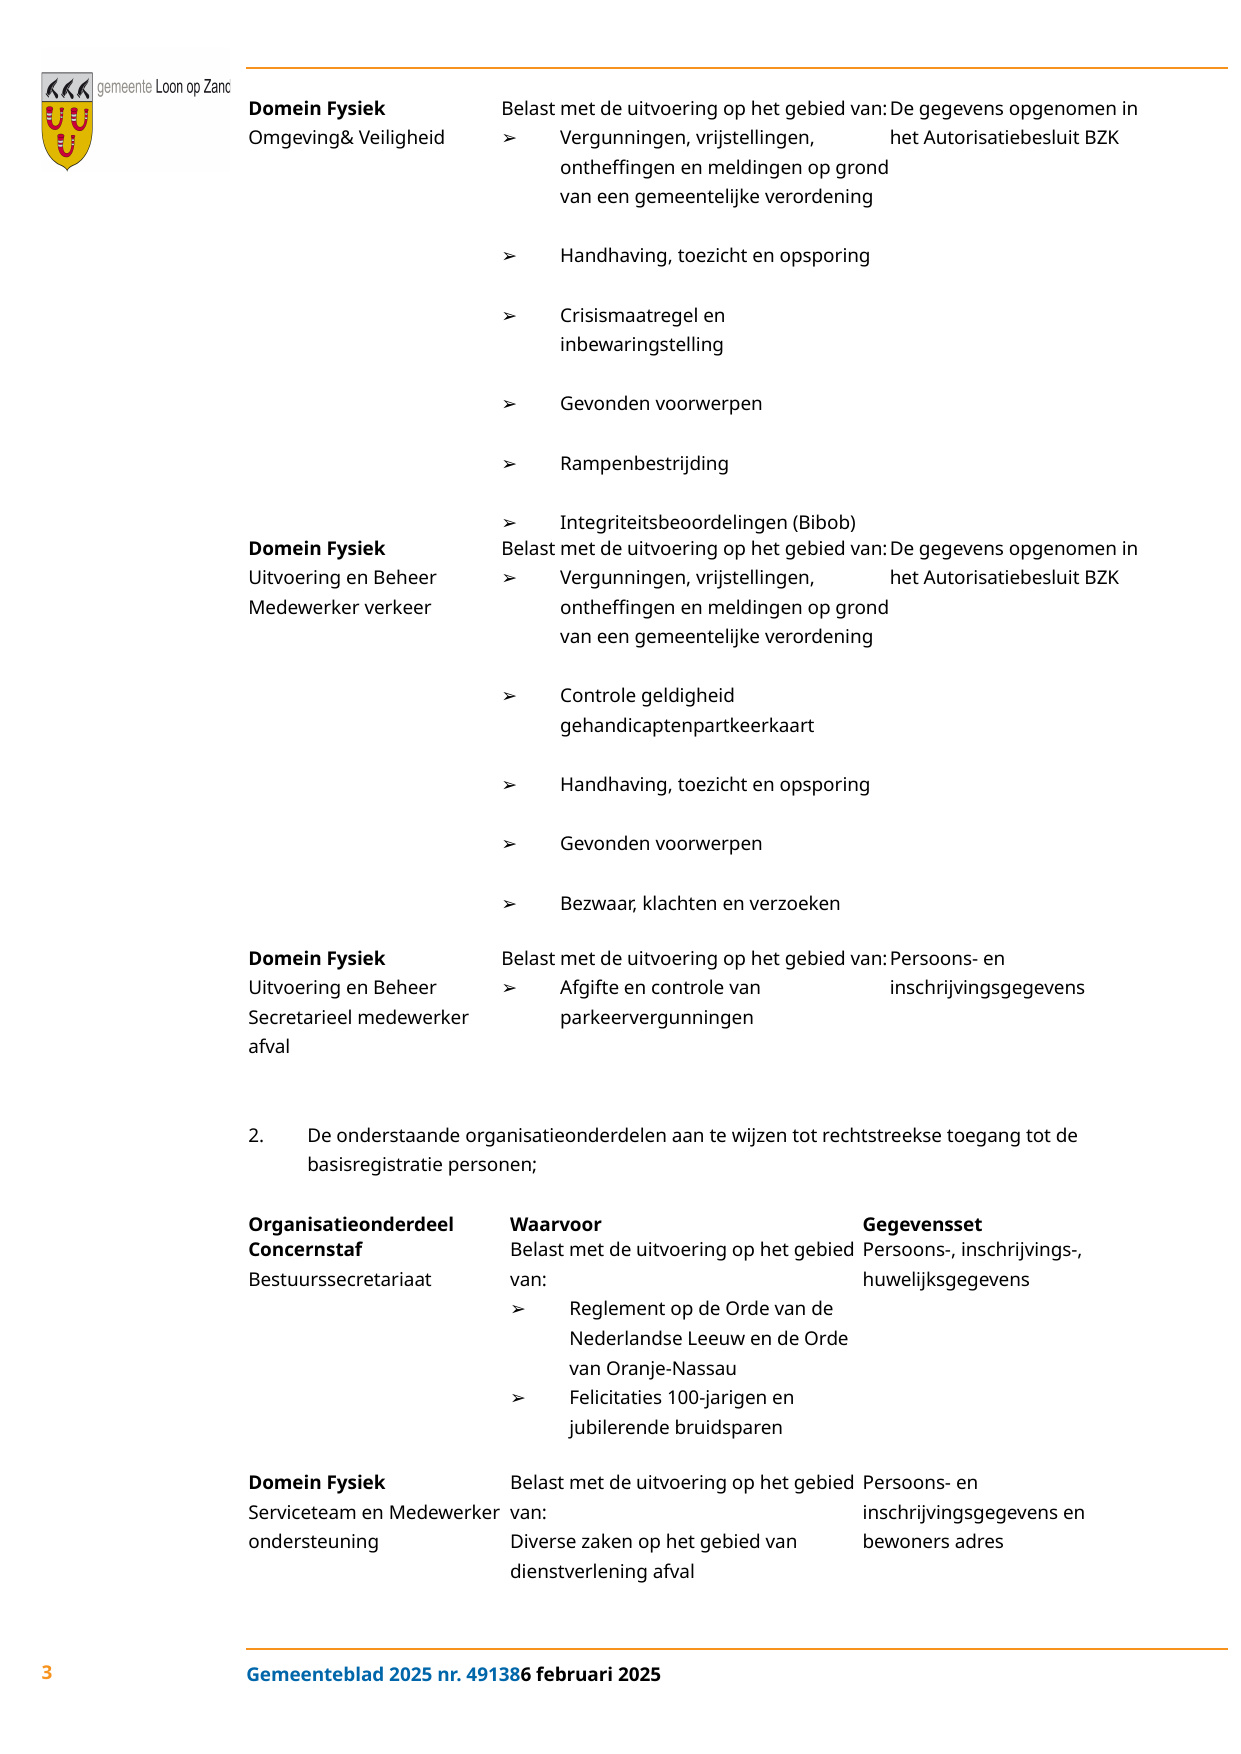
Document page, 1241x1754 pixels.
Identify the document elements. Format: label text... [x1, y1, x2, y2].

list De onderstaande organisatieonderdelen aan te wijzen tot rechtstreekse toegang tot de basisregistratie personen; [248, 1122, 1152, 1177]
table_cell Persoons- en inschrijvingsgegevens en bewoners adres [863, 1469, 1152, 1584]
table_cell Belast met de uitvoering op het gebied van: Reglement op de Orde van de Nederlandse Leeuw en de Orde van Oranje-Nassau Felicitaties 100-jarigen en jubilerende bruidsparen [510, 1236, 862, 1469]
picture [41, 47, 231, 172]
table_cell Domein Fysiek Serviceteam en Medewerker ondersteuning [248, 1469, 510, 1584]
table_cell Domein Fysiek Omgeving& Veiligheid [248, 95, 501, 535]
table_header Organisatieonderdeel [248, 1211, 510, 1236]
table_cell Belast met de uitvoering op het gebied van: Afgifte en controle van parkeervergunningen [501, 945, 889, 1089]
table_cell De gegevens opgenomen in het Autorisatiebesluit BZK [890, 535, 1152, 945]
table_cell Belast met de uitvoering op het gebied van: Vergunningen, vrijstellingen, ontheffingen en meldingen op grond van een gemeentelijke verordening Handhaving, toezicht en opsporing Crisismaatregel en inbewaringstelling Gevonden voorwerpen Rampenbestrijding Integriteitsbeoordelingen (Bibob) [501, 95, 889, 535]
table_cell Belast met de uitvoering op het gebied van: Vergunningen, vrijstellingen, ontheffingen en meldingen op grond van een gemeentelijke verordening Controle geldigheid gehandicaptenpartkeerkaart Handhaving, toezicht en opsporing Gevonden voorwerpen Bezwaar, klachten en verzoeken [501, 535, 889, 945]
table_cell Persoons- en inschrijvingsgegevens [890, 945, 1152, 1089]
table_cell Domein Fysiek Uitvoering en Beheer Medewerker verkeer [248, 535, 501, 945]
table_header Gegevensset [863, 1211, 1152, 1236]
table_cell Domein Fysiek Uitvoering en Beheer Secretarieel medewerker afval [248, 945, 501, 1089]
table_cell De gegevens opgenomen in het Autorisatiebesluit BZK [890, 95, 1152, 535]
table_cell Concernstaf Bestuurssecretariaat [248, 1236, 510, 1469]
table_header Waarvoor [510, 1211, 862, 1236]
table_cell Belast met de uitvoering op het gebied van: Diverse zaken op het gebied van dienstverlening afval [510, 1469, 862, 1584]
table_cell Persoons-, inschrijvings-, huwelijksgegevens [863, 1236, 1152, 1469]
